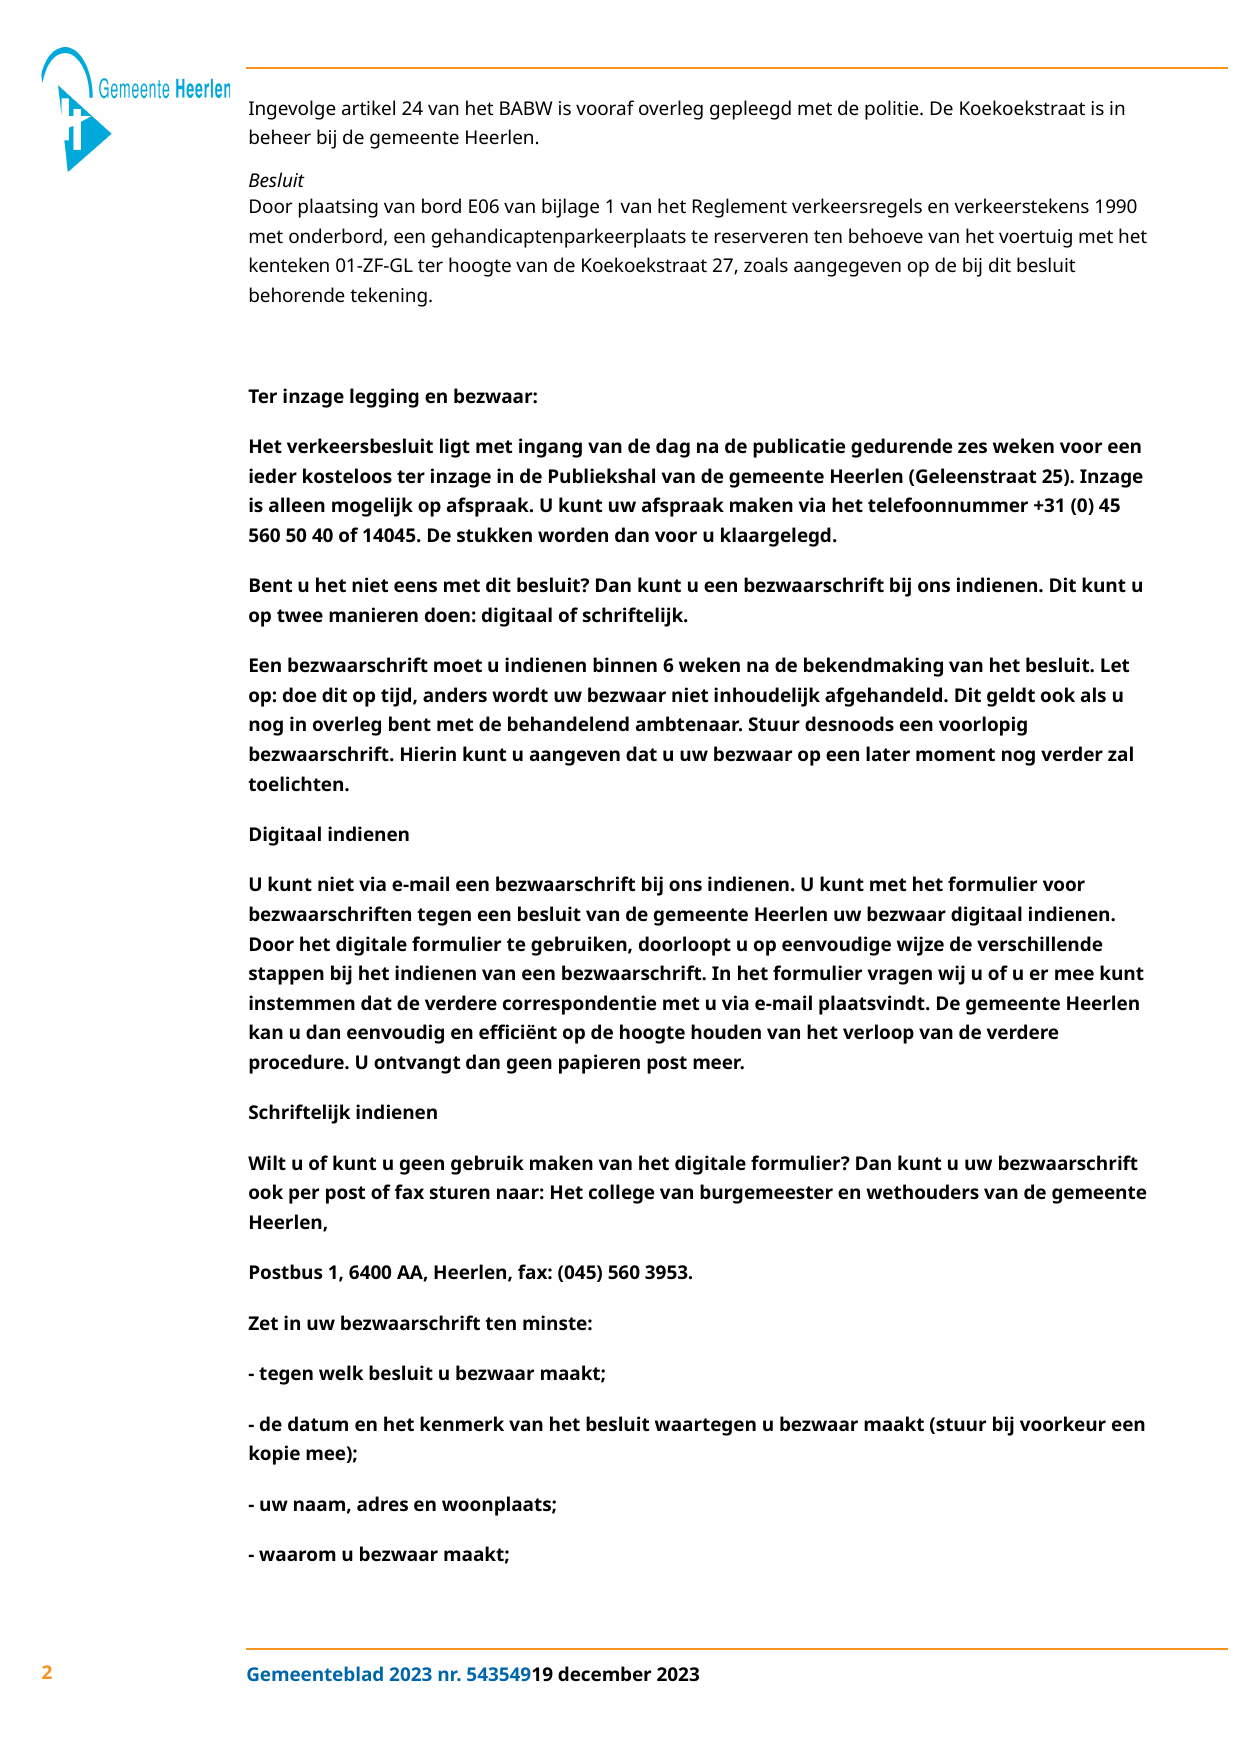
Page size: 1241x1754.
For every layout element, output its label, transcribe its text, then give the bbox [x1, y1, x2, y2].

text Ter inzage legging en bezwaar: [248, 383, 1152, 408]
text - uw naam, adres en woonplaats; [248, 1491, 1152, 1516]
text Schriftelijk indienen [248, 1099, 1152, 1125]
text Digitaal indienen [248, 821, 1152, 847]
text Een bezwaarschrift moet u indienen binnen 6 weken na de bekendmaking van het besluit. Let op: doe dit op tijd, anders wordt uw bezwaar niet inhoudelijk afgehandeld. Dit geldt ook als u nog in overleg bent met de behandelend ambtenaar. Stuur desnoods een voorlopig bezwaarschrift. Hierin kunt u aangeven dat u uw bezwaar op een later moment nog verder zal toelichten. [248, 652, 1152, 796]
text - tegen welk besluit u bezwaar maakt; [248, 1360, 1152, 1386]
text - de datum en het kenmerk van het besluit waartegen u bezwaar maakt (stuur bij voorkeur een kopie mee); [248, 1411, 1152, 1466]
text - waarom u bezwaar maakt; [248, 1541, 1152, 1567]
text Zet in uw bezwaarschrift ten minste: [248, 1310, 1152, 1336]
text Bent u het niet eens met dit besluit? Dan kunt u een bezwaarschrift bij ons indienen. Dit kunt u op twee manieren doen: digitaal of schriftelijk. [248, 572, 1152, 628]
text Wilt u of kunt u geen gebruik maken van het digitale formulier? Dan kunt u uw bezwaarschrift ook per post of fax sturen naar: Het college van burgemeester en wethouders van de gemeente Heerlen, [248, 1150, 1152, 1235]
picture [41, 47, 231, 172]
text Door plaatsing van bord E06 van bijlage 1 van het Reglement verkeersregels en verkeerstekens 1990 met onderbord, een gehandicaptenparkeerplaats te reserveren ten behoeve van het voertuig met het kenteken 01-ZF-GL ter hoogte van de Koekoekstraat 27, zoals aangegeven op de bij dit besluit behorende tekening. [248, 193, 1152, 308]
text Ingevolge artikel 24 van het BABW is vooraf overleg gepleegd met de politie. De Koekoekstraat is in beheer bij de gemeente Heerlen. [248, 95, 1152, 150]
text Postbus 1, 6400 AA, Heerlen, fax: (045) 560 3953. [248, 1259, 1152, 1285]
text U kunt niet via e-mail een bezwaarschrift bij ons indienen. U kunt met het formulier voor bezwaarschriften tegen een besluit van de gemeente Heerlen uw bezwaar digitaal indienen. Door het digitale formulier te gebruiken, doorloopt u op eenvoudige wijze de verschillende stappen bij het indienen van een bezwaarschrift. In het formulier vragen wij u of u er mee kunt instemmen dat de verdere correspondentie met u via e-mail plaatsvindt. De gemeente Heerlen kan u dan eenvoudig en efficiënt op de hoogte houden van het verloop van de verdere procedure. U ontvangt dan geen papieren post meer. [248, 872, 1152, 1075]
text Besluit [248, 167, 1152, 193]
text Het verkeersbesluit ligt met ingang van de dag na de publicatie gedurende zes weken voor een ieder kosteloos ter inzage in de Publiekshal van de gemeente Heerlen (Geleenstraat 25). Inzage is alleen mogelijk op afspraak. U kunt uw afspraak maken via het telefoonnummer +31 (0) 45 560 50 40 of 14045. De stukken worden dan voor u klaargelegd. [248, 433, 1152, 548]
picture [41, 47, 59, 70]
